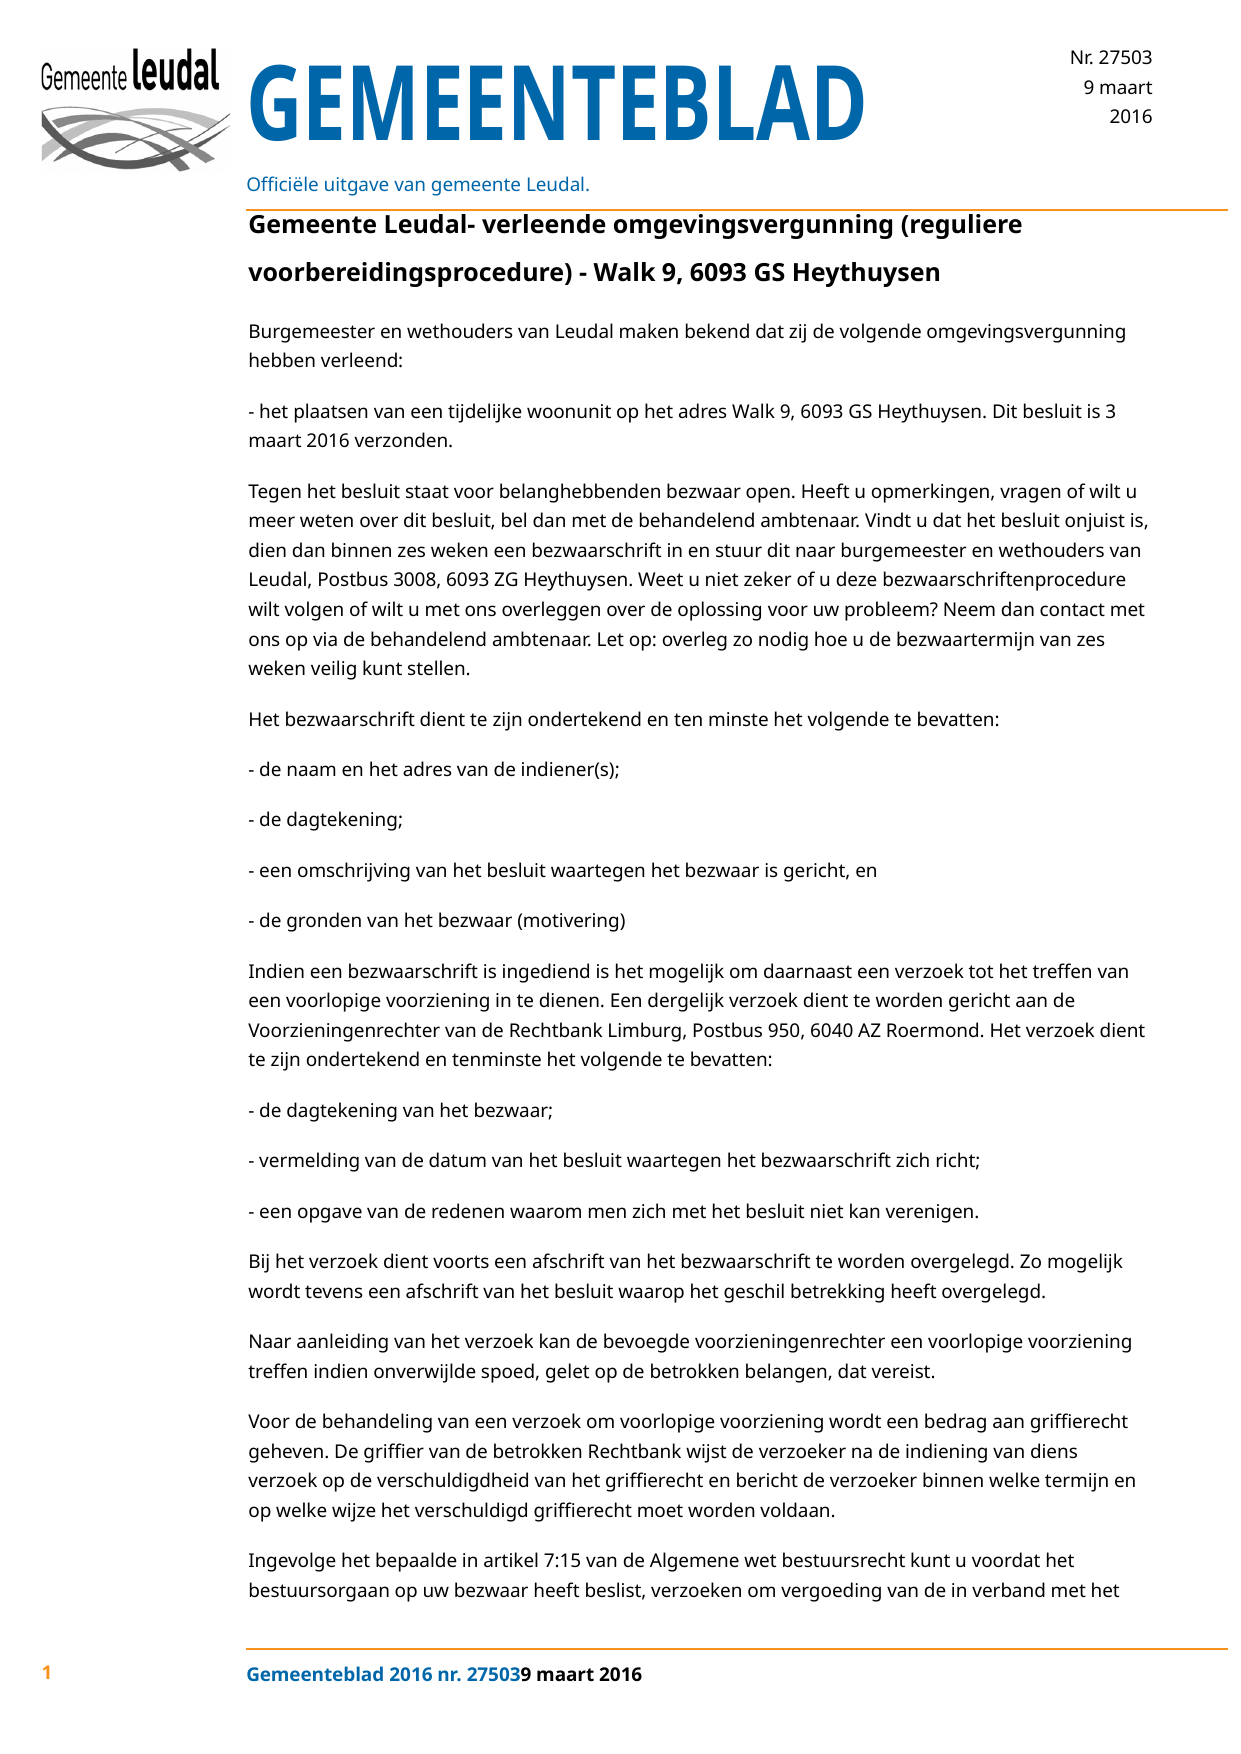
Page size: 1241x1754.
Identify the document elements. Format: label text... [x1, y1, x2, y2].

text - de gronden van het bezwaar (motivering) [248, 907, 1152, 933]
text - het plaatsen van een tijdelijke woonunit op het adres Walk 9, 6093 GS Heythuysen. Dit besluit is 3 maart 2016 verzonden. [248, 398, 1152, 453]
text Naar aanleiding van het verzoek kan de bevoegde voorzieningenrechter een voorlopige voorziening treffen indien onverwijlde spoed, gelet op de betrokken belangen, dat vereist. [248, 1328, 1152, 1384]
text Gemeente Leudal- verleende omgevingsvergunning (reguliere voorbereidingsprocedure) - Walk 9, 6093 GS Heythuysen [248, 211, 1152, 288]
text Burgemeester en wethouders van Leudal maken bekend dat zij de volgende omgevingsvergunning hebben verleend: [248, 318, 1152, 373]
text - vermelding van de datum van het besluit waartegen het bezwaarschrift zich richt; [248, 1147, 1152, 1173]
text - de naam en het adres van de indiener(s); [248, 756, 1152, 782]
text - de dagtekening van het bezwaar; [248, 1097, 1152, 1123]
text Voor de behandeling van een verzoek om voorlopige voorziening wordt een bedrag aan griffierecht geheven. De griffier van de betrokken Rechtbank wijst de verzoeker na de indiening van diens verzoek op de verschuldigdheid van het griffierecht en bericht de verzoeker binnen welke termijn en op welke wijze het verschuldigd griffierecht moet worden voldaan. [248, 1408, 1152, 1523]
text Tegen het besluit staat voor belanghebbenden bezwaar open. Heeft u opmerkingen, vragen of wilt u meer weten over dit besluit, bel dan met de behandelend ambtenaar. Vindt u dat het besluit onjuist is, dien dan binnen zes weken een bezwaarschrift in en stuur dit naar burgemeester en wethouders van Leudal, Postbus 3008, 6093 ZG Heythuysen. Weet u niet zeker of u deze bezwaarschriftenprocedure wilt volgen of wilt u met ons overleggen over de oplossing voor uw probleem? Neem dan contact met ons op via de behandelend ambtenaar. Let op: overleg zo nodig hoe u de bezwaartermijn van zes weken veilig kunt stellen. [248, 478, 1152, 681]
text Het bezwaarschrift dient te zijn ondertekend en ten minste het volgende te bevatten: [248, 706, 1152, 732]
text - een omschrijving van het besluit waartegen het bezwaar is gericht, en [248, 857, 1152, 883]
text Indien een bezwaarschrift is ingediend is het mogelijk om daarnaast een verzoek tot het treffen van een voorlopige voorziening in te dienen. Een dergelijk verzoek dient te worden gericht aan de Voorzieningenrechter van de Rechtbank Limburg, Postbus 950, 6040 AZ Roermond. Het verzoek dient te zijn ondertekend en tenminste het volgende te bevatten: [248, 958, 1152, 1072]
text - de dagtekening; [248, 807, 1152, 832]
picture [41, 47, 231, 172]
text - een opgave van de redenen waarom men zich met het besluit niet kan verenigen. [248, 1198, 1152, 1224]
text Bij het verzoek dient voorts een afschrift van het bezwaarschrift te worden overgelegd. Zo mogelijk wordt tevens een afschrift van het besluit waarop het geschil betrekking heeft overgelegd. [248, 1248, 1152, 1304]
text Ingevolge het bepaalde in artikel 7:15 van de Algemene wet bestuursrecht kunt u voordat het bestuursorgaan op uw bezwaar heeft beslist, verzoeken om vergoeding van de in verband met het [248, 1547, 1152, 1603]
